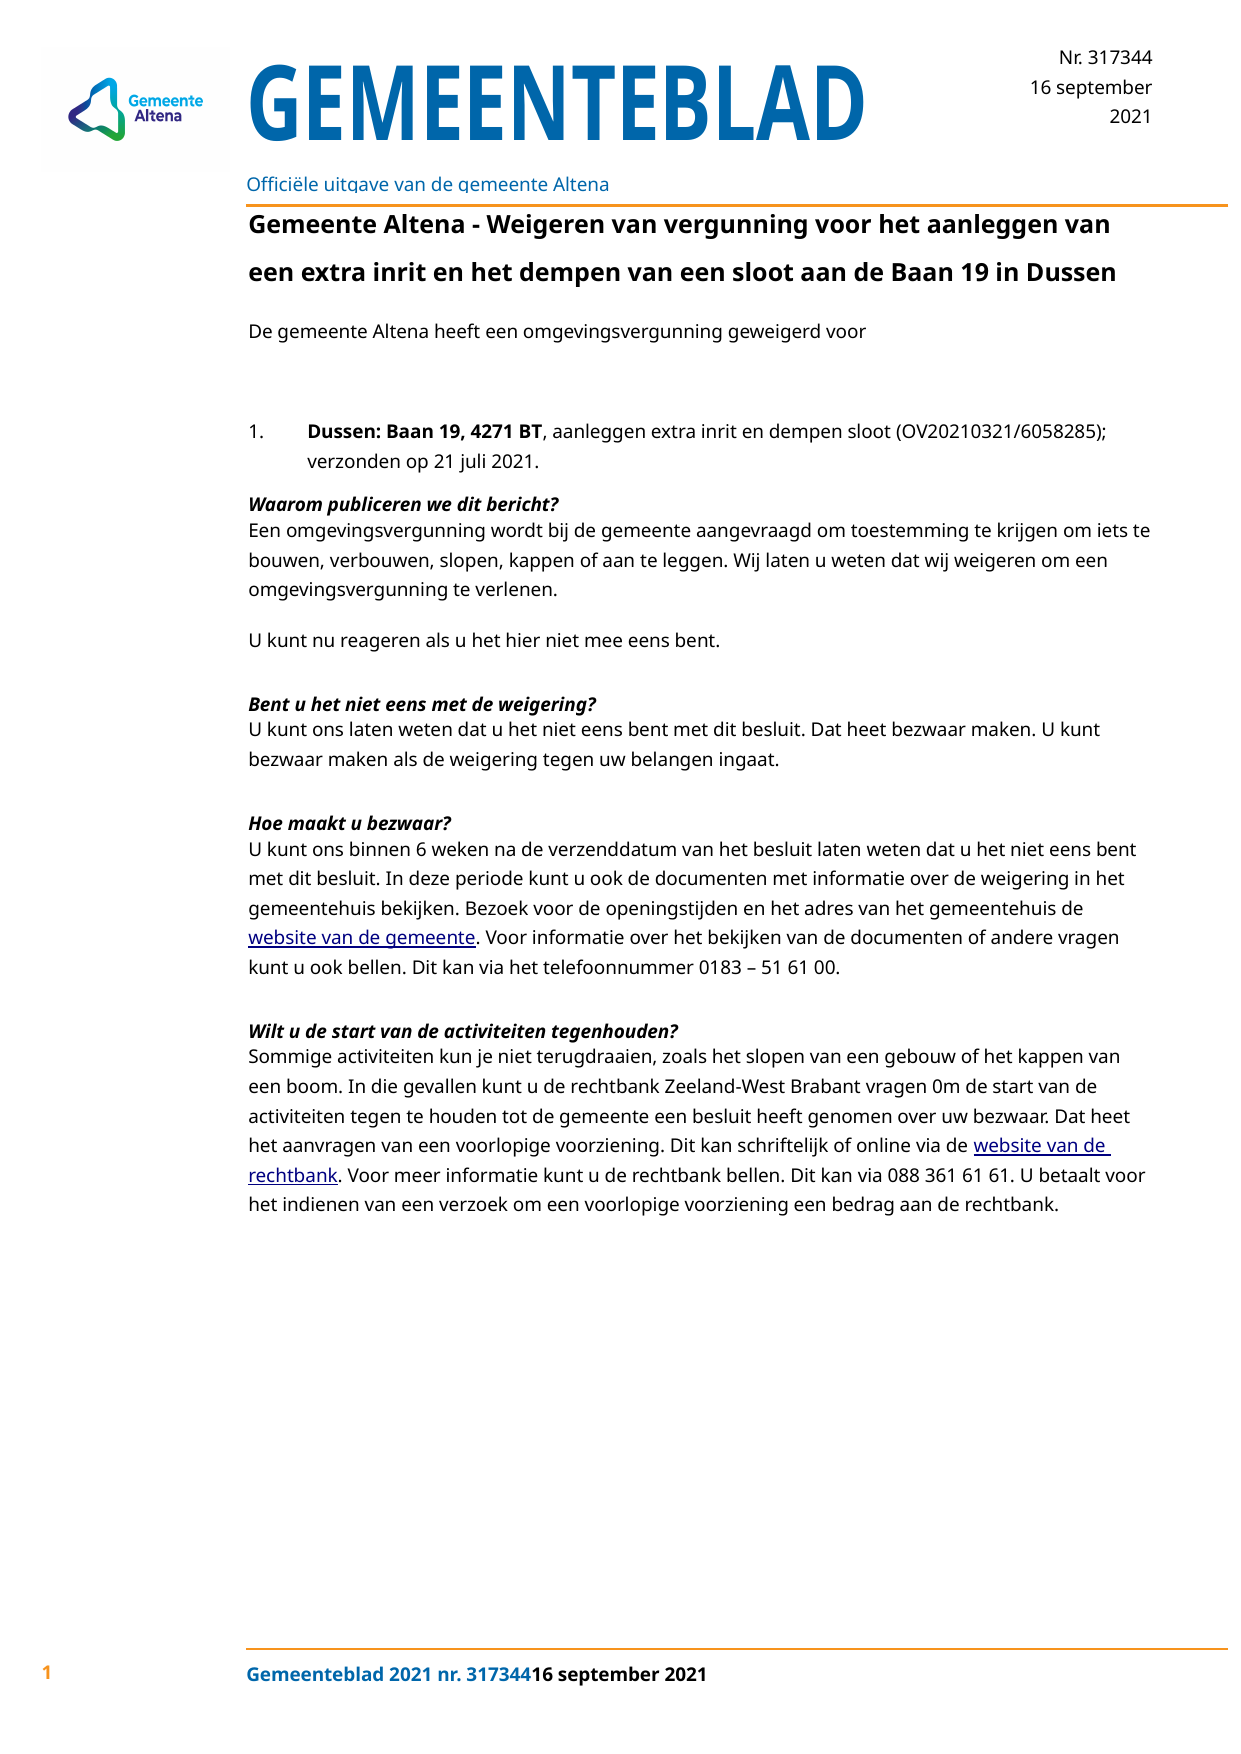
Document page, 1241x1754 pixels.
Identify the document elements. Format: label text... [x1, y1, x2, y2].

text U kunt nu reageren als u het hier niet mee eens bent. [248, 627, 1152, 652]
list Dussen: Baan 19, 4271 BT, aanleggen extra inrit en dempen sloot (OV20210321/6058285); verzonden op 21 juli 2021. [248, 419, 1152, 474]
text Gemeente Altena - Weigeren van vergunning voor het aanleggen van een extra inrit en het dempen van een sloot aan de Baan 19 in Dussen [248, 207, 1152, 288]
text U kunt ons laten weten dat u het niet eens bent met dit besluit. Dat heet bezwaar maken. U kunt bezwaar maken als de weigering tegen uw belangen ingaat. [248, 716, 1152, 772]
text Waarom publiceren we dit bericht? [248, 491, 1152, 517]
picture [41, 47, 231, 172]
text Hoe maakt u bezwaar? [248, 810, 1152, 836]
text Wilt u de start van de activiteiten tegenhouden? [248, 1018, 1152, 1044]
text Sommige activiteiten kun je niet terugdraaien, zoals het slopen van een gebouw of het kappen van een boom. In die gevallen kunt u de rechtbank Zeeland-West Brabant vragen 0m de start van de activiteiten tegen te houden tot de gemeente een besluit heeft genomen over uw bezwaar. Dat heet het aanvragen van een voorlopige voorziening. Dit kan schriftelijk of online via de website van de rechtbank. Voor meer informatie kunt u de rechtbank bellen. Dit kan via 088 361 61 61. U betaalt voor het indienen van een verzoek om een voorlopige voorziening een bedrag aan de rechtbank. [248, 1044, 1152, 1217]
text De gemeente Altena heeft een omgevingsvergunning geweigerd voor [248, 318, 1152, 344]
text Bent u het niet eens met de weigering? [248, 691, 1152, 716]
text Een omgevingsvergunning wordt bij de gemeente aangevraagd om toestemming te krijgen om iets te bouwen, verbouwen, slopen, kappen of aan te leggen. Wij laten u weten dat wij weigeren om een omgevingsvergunning te verlenen. [248, 517, 1152, 602]
text U kunt ons binnen 6 weken na de verzenddatum van het besluit laten weten dat u het niet eens bent met dit besluit. In deze periode kunt u ook de documenten met informatie over de weigering in het gemeentehuis bekijken. Bezoek voor de openingstijden en het adres van het gemeentehuis de website van de gemeente. Voor informatie over het bekijken van de documenten of andere vragen kunt u ook bellen. Dit kan via het telefoonnummer 0183 – 51 61 00. [248, 836, 1152, 980]
